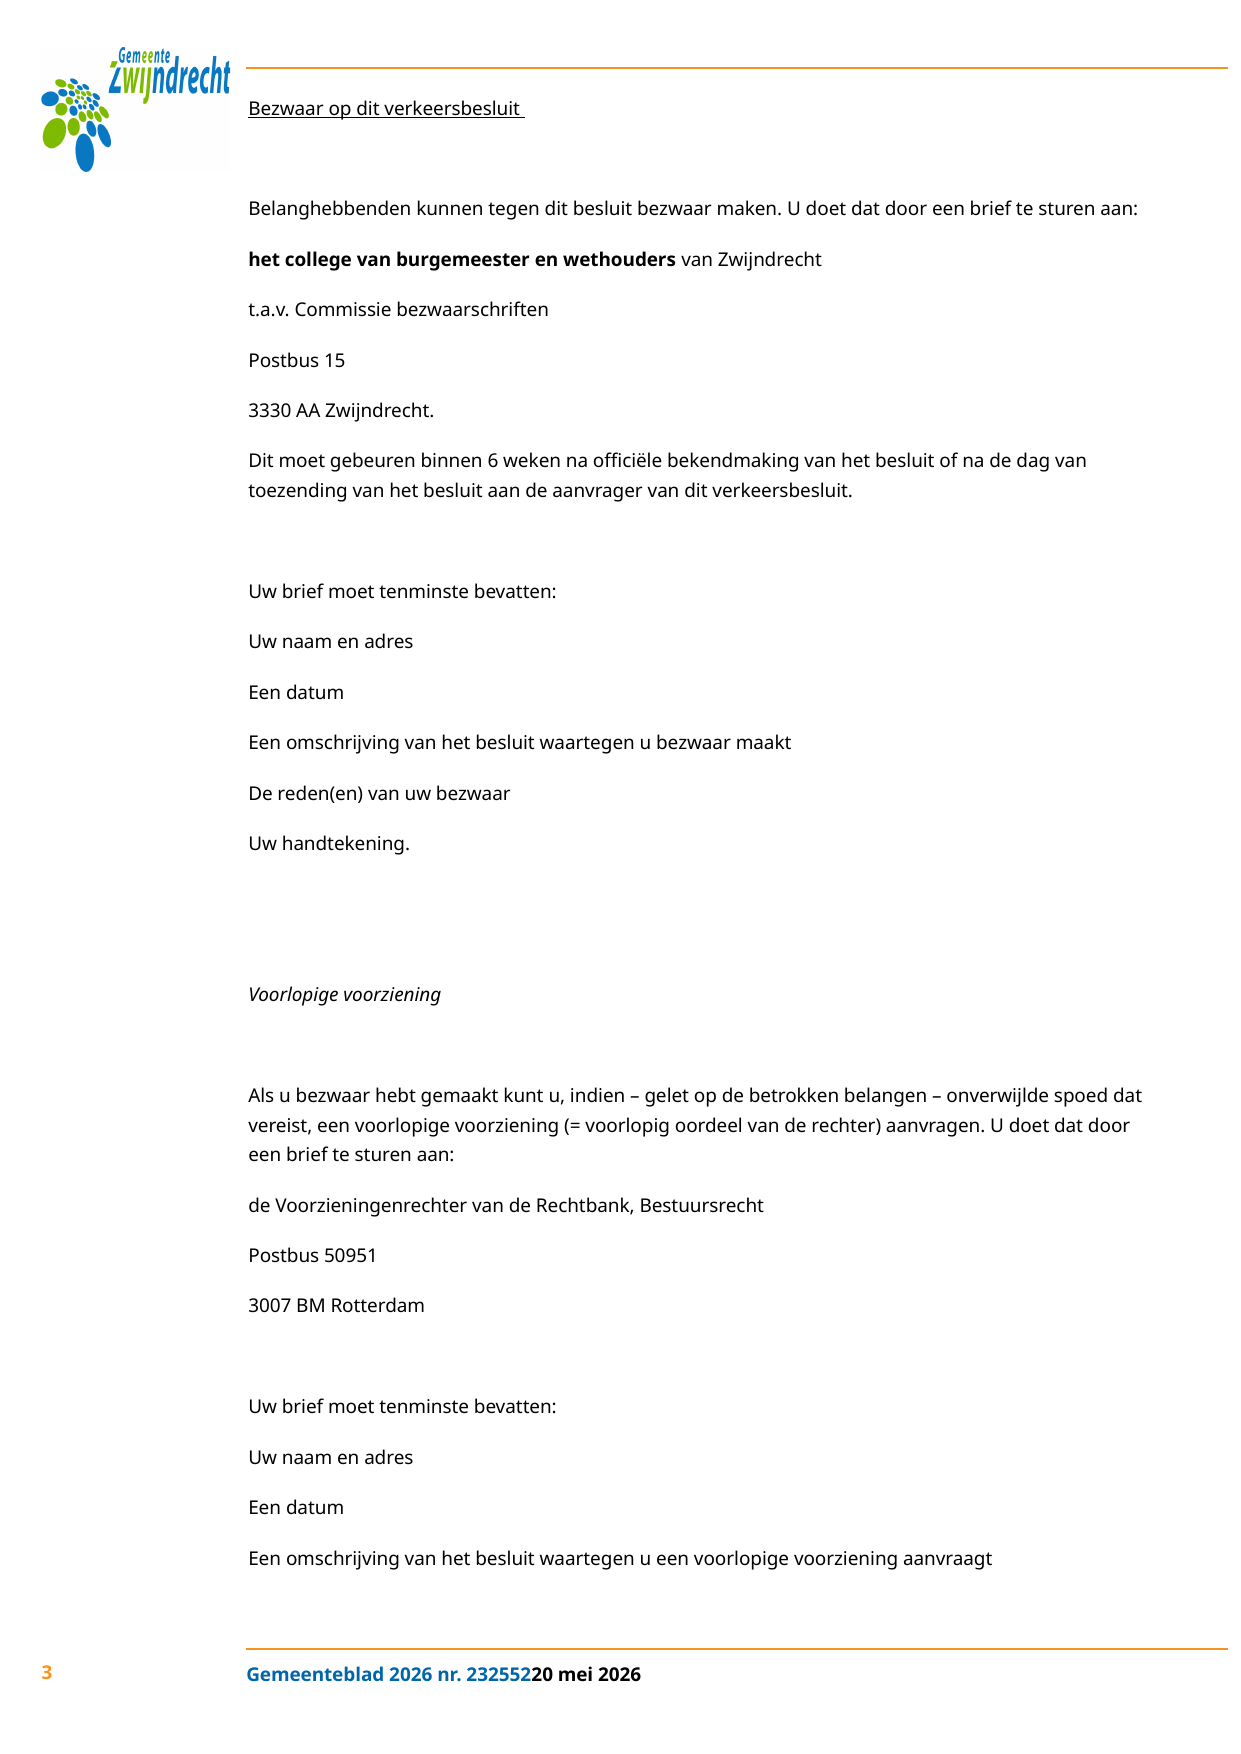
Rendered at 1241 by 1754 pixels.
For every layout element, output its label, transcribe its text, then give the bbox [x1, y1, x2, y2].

text t.a.v. Commissie bezwaarschriften [248, 296, 1152, 322]
text de Voorzieningenrechter van de Rechtbank, Bestuursrecht [248, 1192, 1152, 1218]
picture [41, 47, 231, 172]
text Dit moet gebeuren binnen 6 weken na officiële bekendmaking van het besluit of na de dag van toezending van het besluit aan de aanvrager van dit verkeersbesluit. [248, 448, 1152, 503]
text Postbus 15 [248, 347, 1152, 373]
text Een datum [248, 1494, 1152, 1520]
text Uw handtekening. [248, 830, 1152, 856]
text 3007 BM Rotterdam [248, 1293, 1152, 1318]
text Bezwaar op dit verkeersbesluit [248, 95, 1152, 121]
text Belanghebbenden kunnen tegen dit besluit bezwaar maken. U doet dat door een brief te sturen aan: [248, 196, 1152, 221]
text Uw naam en adres [248, 1444, 1152, 1470]
text 3330 AA Zwijndrecht. [248, 397, 1152, 423]
text Voorlopige voorziening [248, 981, 1152, 1007]
text De reden(en) van uw bezwaar [248, 780, 1152, 806]
text Uw brief moet tenminste bevatten: [248, 578, 1152, 604]
text Een datum [248, 679, 1152, 705]
text Uw naam en adres [248, 628, 1152, 654]
text Een omschrijving van het besluit waartegen u bezwaar maakt [248, 729, 1152, 755]
text Als u bezwaar hebt gemaakt kunt u, indien – gelet op de betrokken belangen – onverwijlde spoed dat vereist, een voorlopige voorziening (= voorlopig oordeel van de rechter) aanvragen. U doet dat door een brief te sturen aan: [248, 1082, 1152, 1167]
text Een omschrijving van het besluit waartegen u een voorlopige voorziening aanvraagt [248, 1545, 1152, 1571]
text het college van burgemeester en wethouders van Zwijndrecht [248, 246, 1152, 272]
text Uw brief moet tenminste bevatten: [248, 1393, 1152, 1419]
text Postbus 50951 [248, 1242, 1152, 1268]
